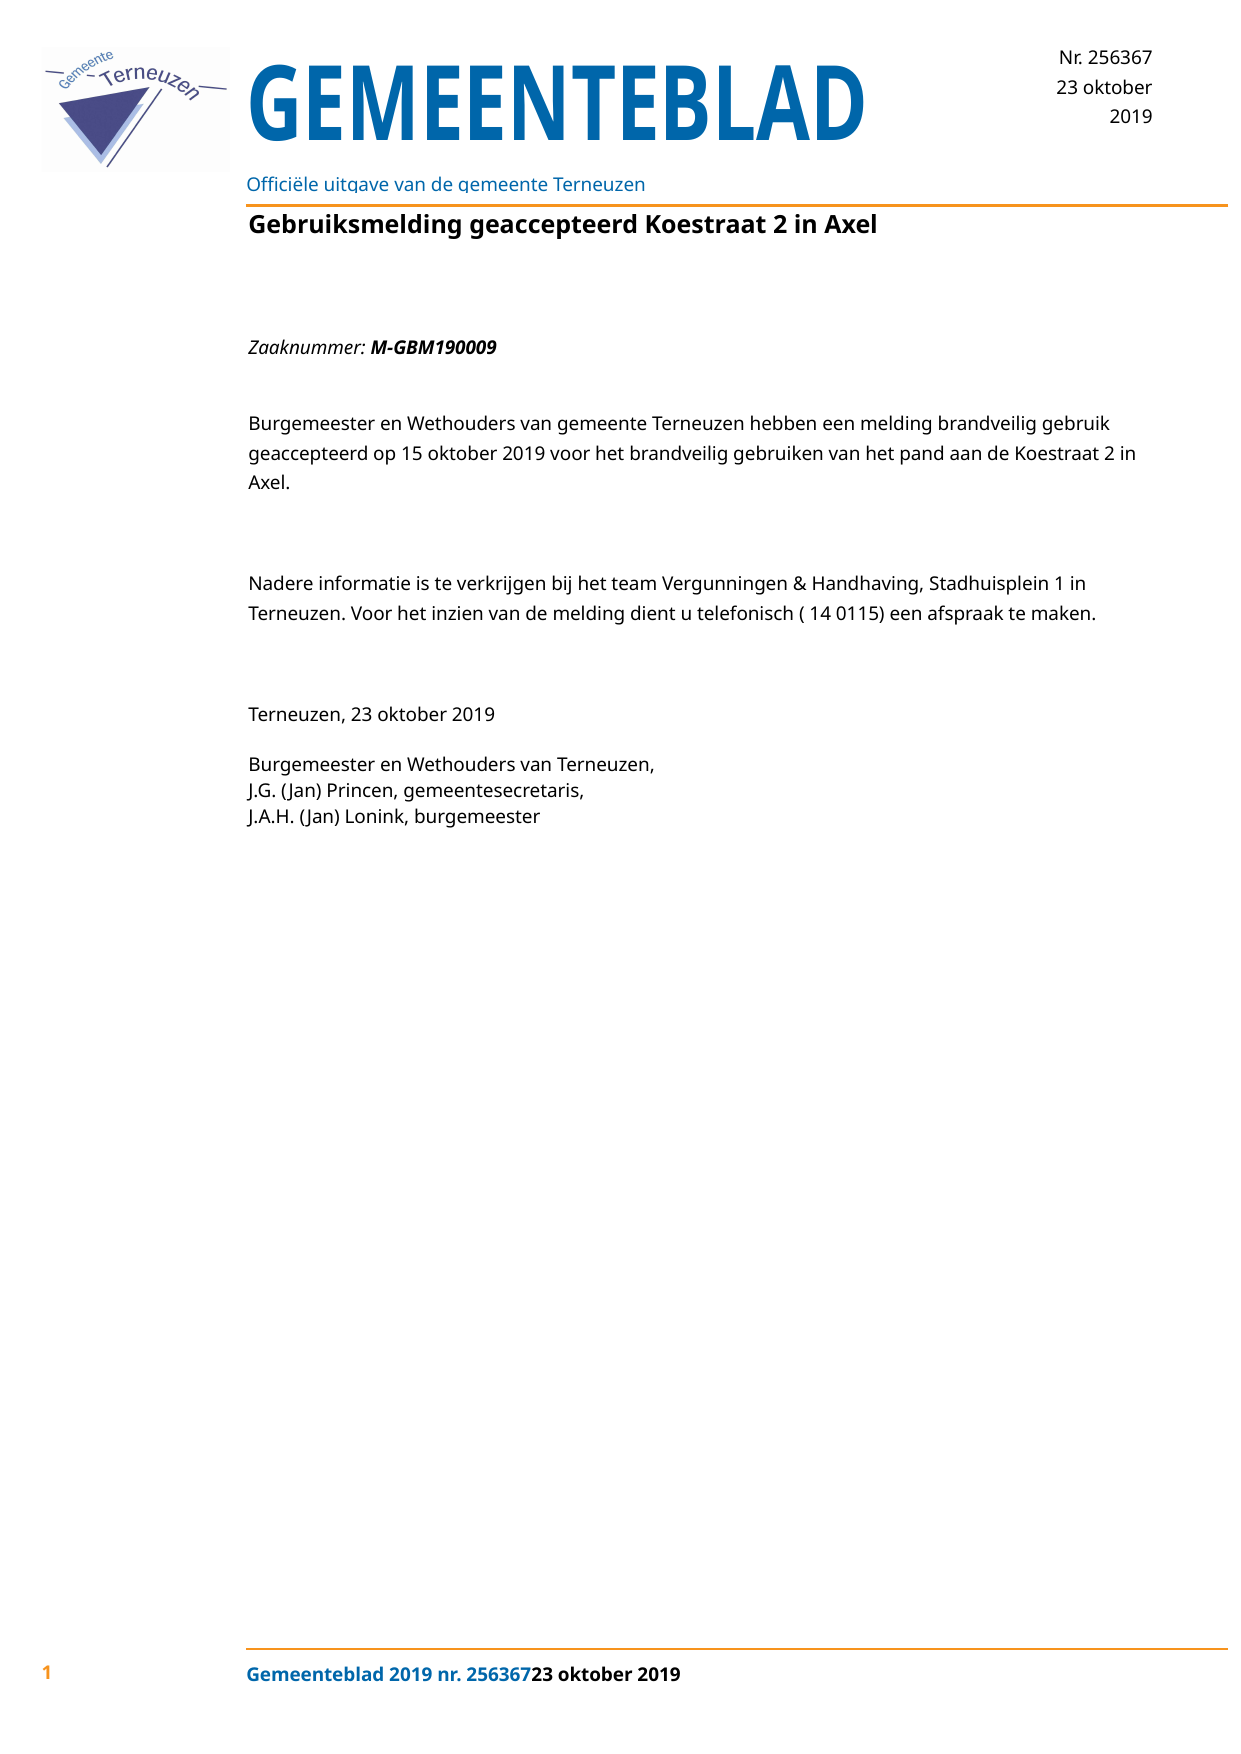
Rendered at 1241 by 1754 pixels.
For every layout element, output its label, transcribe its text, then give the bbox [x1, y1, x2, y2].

text Zaaknummer: M-GBM190009 [248, 334, 1152, 360]
table_cell [248, 829, 700, 854]
text Gebruiksmelding geaccepteerd Koestraat 2 in Axel [248, 207, 1152, 241]
picture [41, 47, 231, 172]
table_cell [700, 829, 1152, 854]
table_header Burgemeester en Wethouders van Terneuzen, [248, 751, 1152, 777]
table_cell J.A.H. (Jan) Lonink, burgemeester [248, 803, 1152, 828]
text Nadere informatie is te verkrijgen bij het team Vergunningen & Handhaving, Stadhuisplein 1 in Terneuzen. Voor het inzien van de melding dient u telefonisch ( 14 0115) een afspraak te maken. [248, 570, 1152, 626]
table_cell J.G. (Jan) Princen, gemeentesecretaris, [248, 777, 700, 803]
table_cell [700, 777, 1152, 803]
text Burgemeester en Wethouders van gemeente Terneuzen hebben een melding brandveilig gebruik geaccepteerd op 15 oktober 2019 voor het brandveilig gebruiken van het pand aan de Koestraat 2 in Axel. [248, 410, 1152, 495]
text Terneuzen, 23 oktober 2019 [248, 701, 1152, 727]
